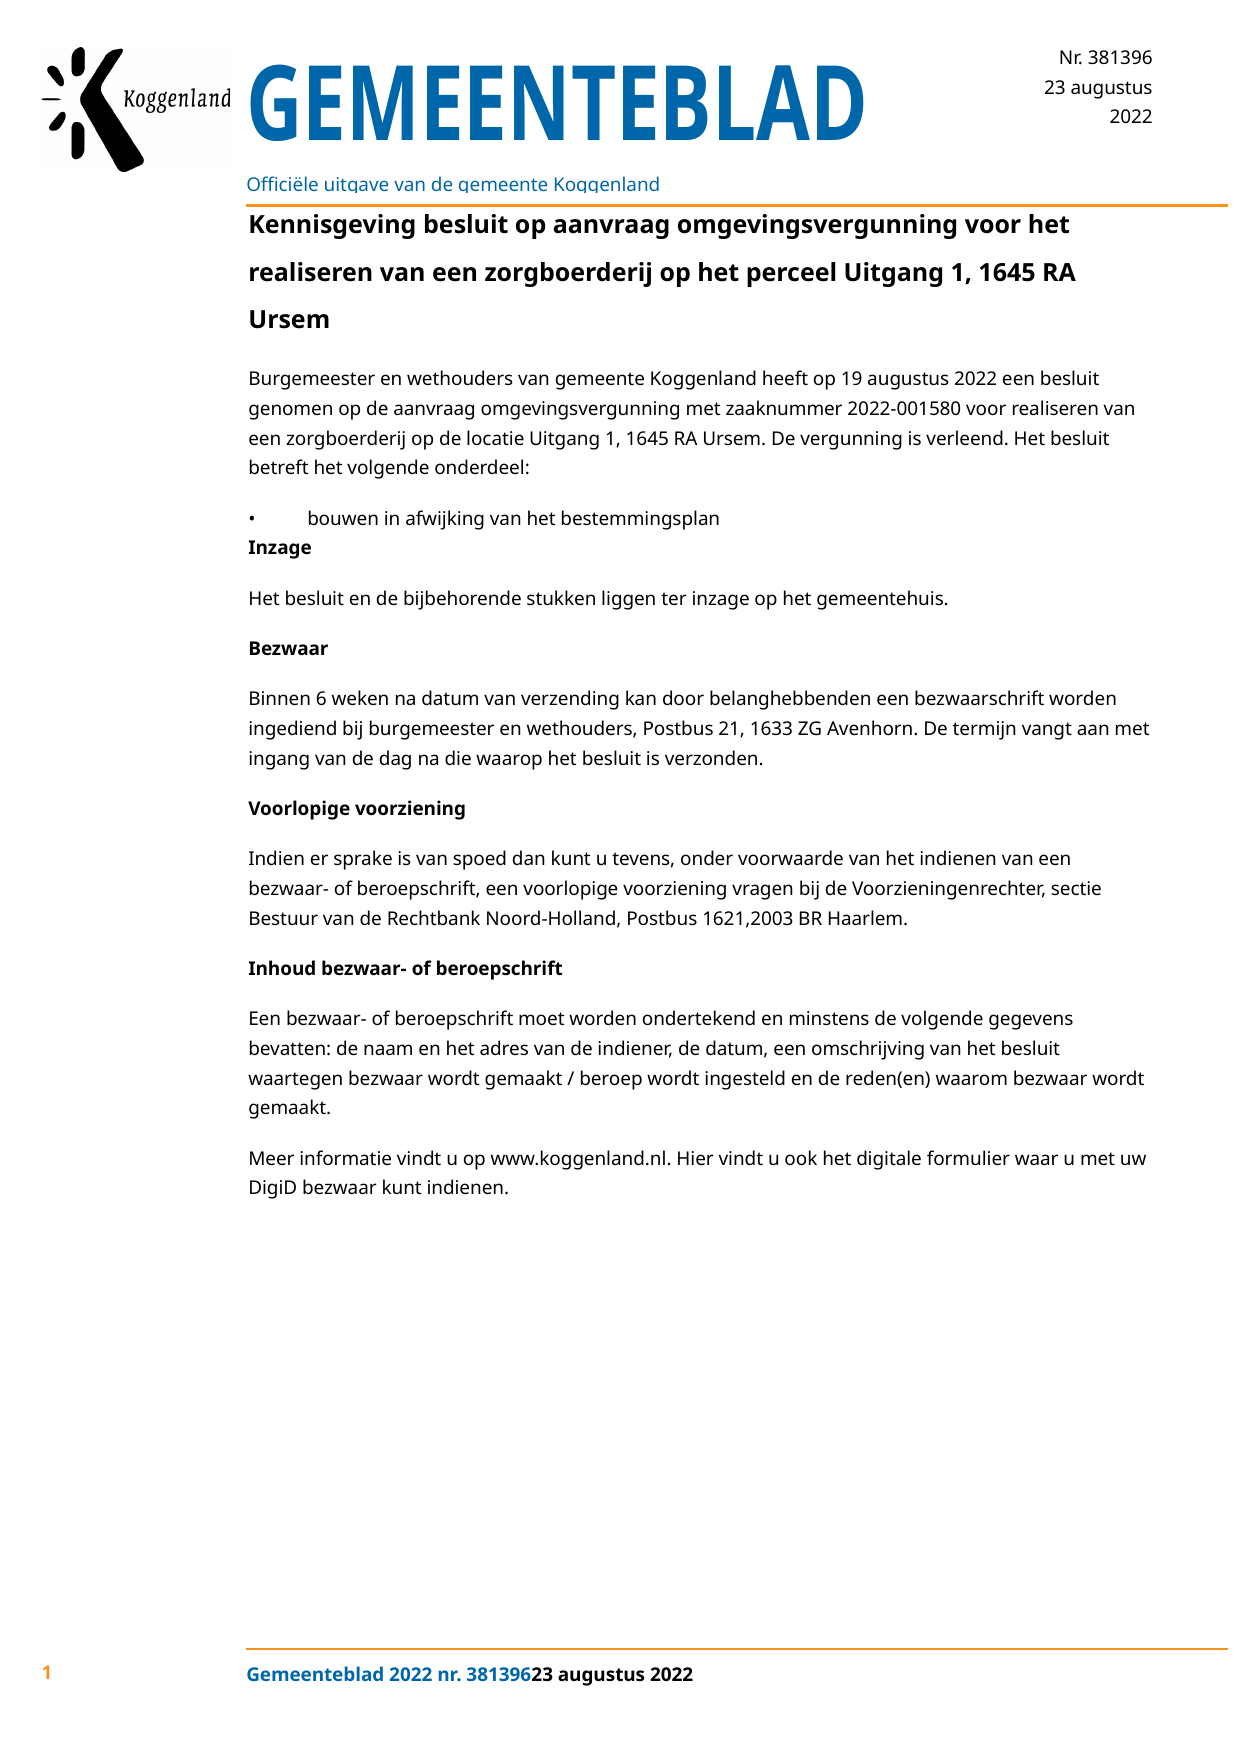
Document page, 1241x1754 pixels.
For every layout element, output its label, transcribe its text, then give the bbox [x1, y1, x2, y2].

text Bezwaar [248, 635, 1152, 661]
text Voorlopige voorziening [248, 795, 1152, 821]
picture [41, 47, 231, 172]
text Burgemeester en wethouders van gemeente Koggenland heeft op 19 augustus 2022 een besluit genomen op de aanvraag omgevingsvergunning met zaaknummer 2022-001580 voor realiseren van een zorgboerderij op de locatie Uitgang 1, 1645 RA Ursem. De vergunning is verleend. Het besluit betreft het volgende onderdeel: [248, 366, 1152, 480]
text Een bezwaar- of beroepschrift moet worden ondertekend en minstens de volgende gegevens bevatten: de naam en het adres van de indiener, de datum, een omschrijving van het besluit waartegen bezwaar wordt gemaakt / beroep wordt ingesteld en de reden(en) waarom bezwaar wordt gemaakt. [248, 1006, 1152, 1120]
text Inzage [248, 534, 1152, 560]
text Inhoud bezwaar- of beroepschrift [248, 955, 1152, 981]
text Indien er sprake is van spoed dan kunt u tevens, onder voorwaarde van het indienen van een bezwaar- of beroepschrift, een voorlopige voorziening vragen bij de Voorzieningenrechter, sectie Bestuur van de Rechtbank Noord-Holland, Postbus 1621,2003 BR Haarlem. [248, 846, 1152, 930]
list bouwen in afwijking van het bestemmingsplan [248, 505, 1152, 530]
text Het besluit en de bijbehorende stukken liggen ter inzage op het gemeentehuis. [248, 585, 1152, 610]
text Kennisgeving besluit op aanvraag omgevingsvergunning voor het realiseren van een zorgboerderij op het perceel Uitgang 1, 1645 RA Ursem [248, 207, 1152, 336]
text Meer informatie vindt u op www.koggenland.nl. Hier vindt u ook het digitale formulier waar u met uw DigiD bezwaar kunt indienen. [248, 1145, 1152, 1200]
text Binnen 6 weken na datum van verzending kan door belanghebbenden een bezwaarschrift worden ingediend bij burgemeester en wethouders, Postbus 21, 1633 ZG Avenhorn. De termijn vangt aan met ingang van de dag na die waarop het besluit is verzonden. [248, 686, 1152, 770]
